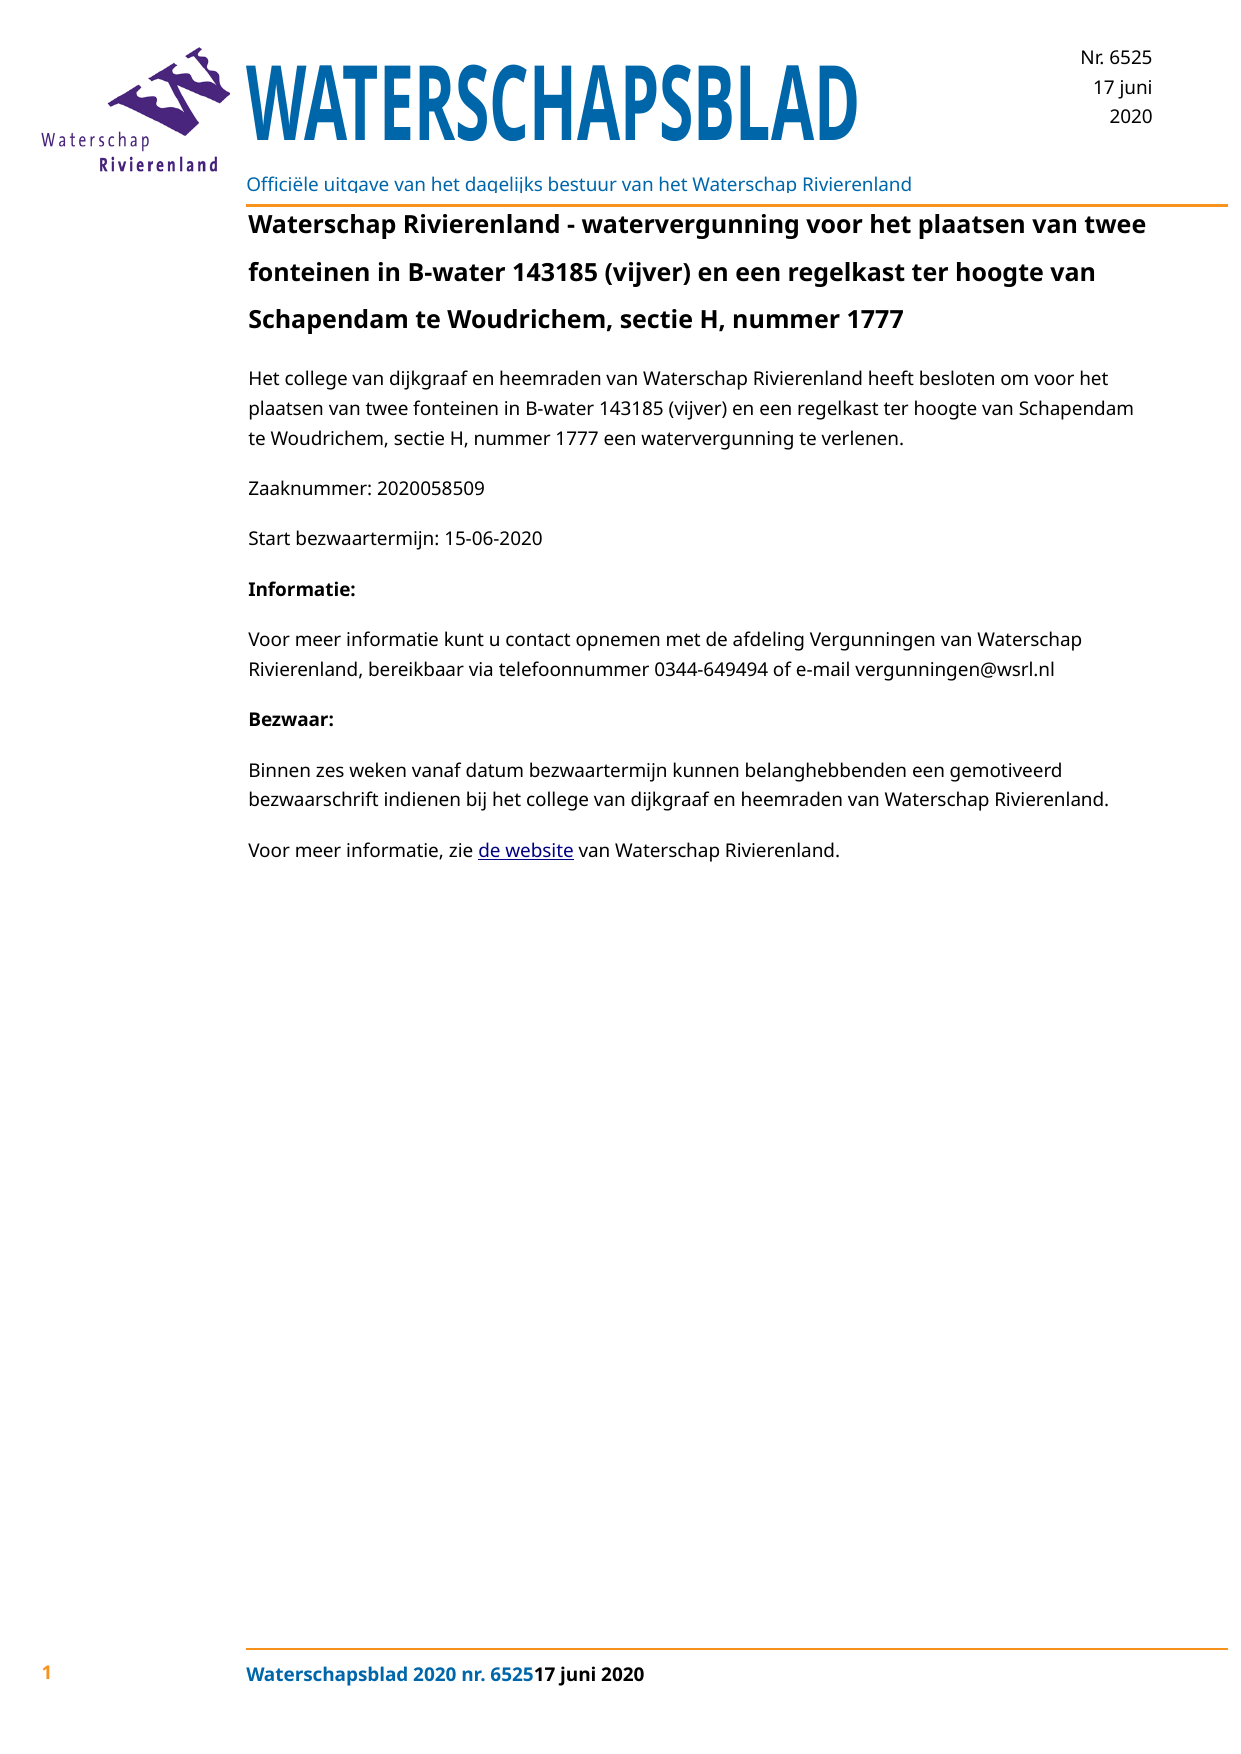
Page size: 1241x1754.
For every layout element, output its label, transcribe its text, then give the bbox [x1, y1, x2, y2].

text Zaaknummer: 2020058509 [248, 475, 1152, 501]
text Informatie: [248, 576, 1152, 602]
picture [41, 47, 231, 172]
text Voor meer informatie, zie de website van Waterschap Rivierenland. [248, 837, 1152, 862]
text Voor meer informatie kunt u contact opnemen met de afdeling Vergunningen van Waterschap Rivierenland, bereikbaar via telefoonnummer 0344-649494 of e-mail vergunningen@wsrl.nl [248, 626, 1152, 682]
text Binnen zes weken vanaf datum bezwaartermijn kunnen belanghebbenden een gemotiveerd bezwaarschrift indienen bij het college van dijkgraaf en heemraden van Waterschap Rivierenland. [248, 757, 1152, 812]
text Start bezwaartermijn: 15-06-2020 [248, 526, 1152, 551]
text Bezwaar: [248, 706, 1152, 732]
text Waterschap Rivierenland - watervergunning voor het plaatsen van twee fonteinen in B-water 143185 (vijver) en een regelkast ter hoogte van Schapendam te Woudrichem, sectie H, nummer 1777 [248, 207, 1152, 336]
text Het college van dijkgraaf en heemraden van Waterschap Rivierenland heeft besloten om voor het plaatsen van twee fonteinen in B-water 143185 (vijver) en een regelkast ter hoogte van Schapendam te Woudrichem, sectie H, nummer 1777 een watervergunning te verlenen. [248, 366, 1152, 450]
